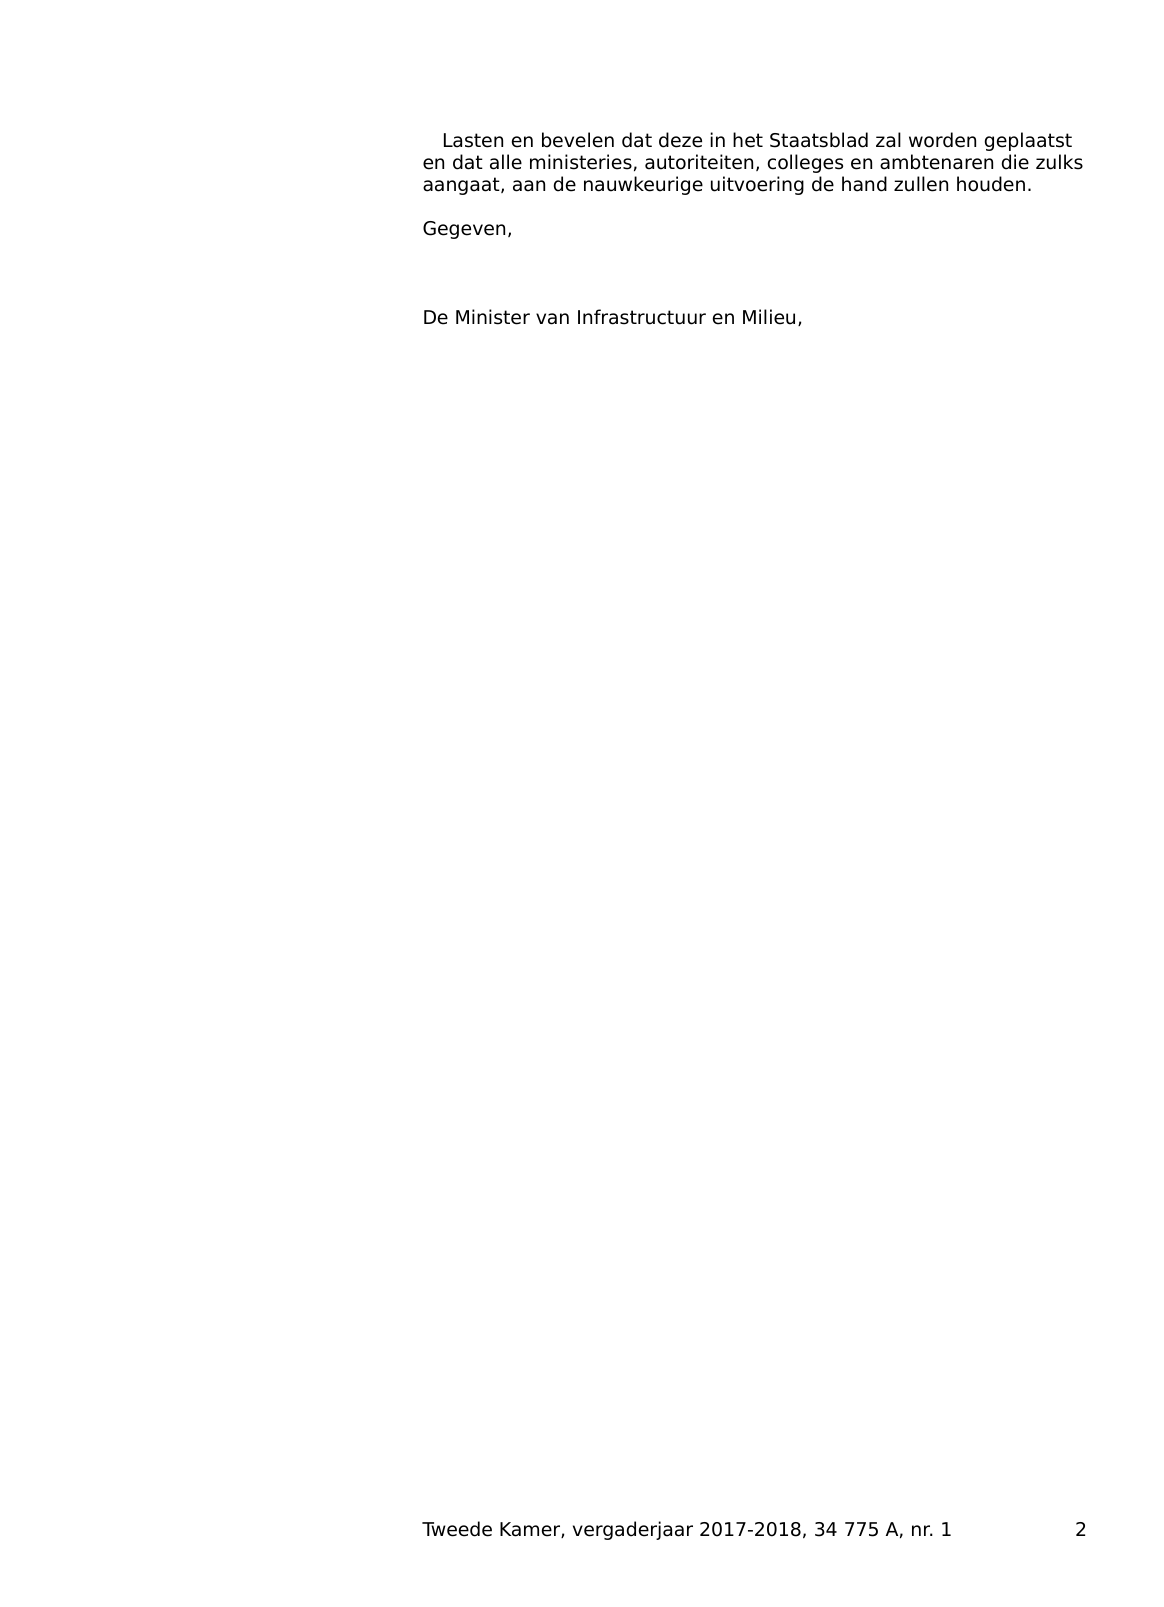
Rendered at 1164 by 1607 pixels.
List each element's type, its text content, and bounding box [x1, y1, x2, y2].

text Gegeven, [422, 218, 1087, 240]
text De Minister van Infrastructuur en Milieu, [422, 307, 1087, 328]
text Lasten en bevelen dat deze in het Staatsblad zal worden geplaatst en dat alle ministeries, autoriteiten, colleges en ambtenaren die zulks aangaat, aan de nauwkeurige uitvoering de hand zullen houden. [422, 130, 1087, 196]
